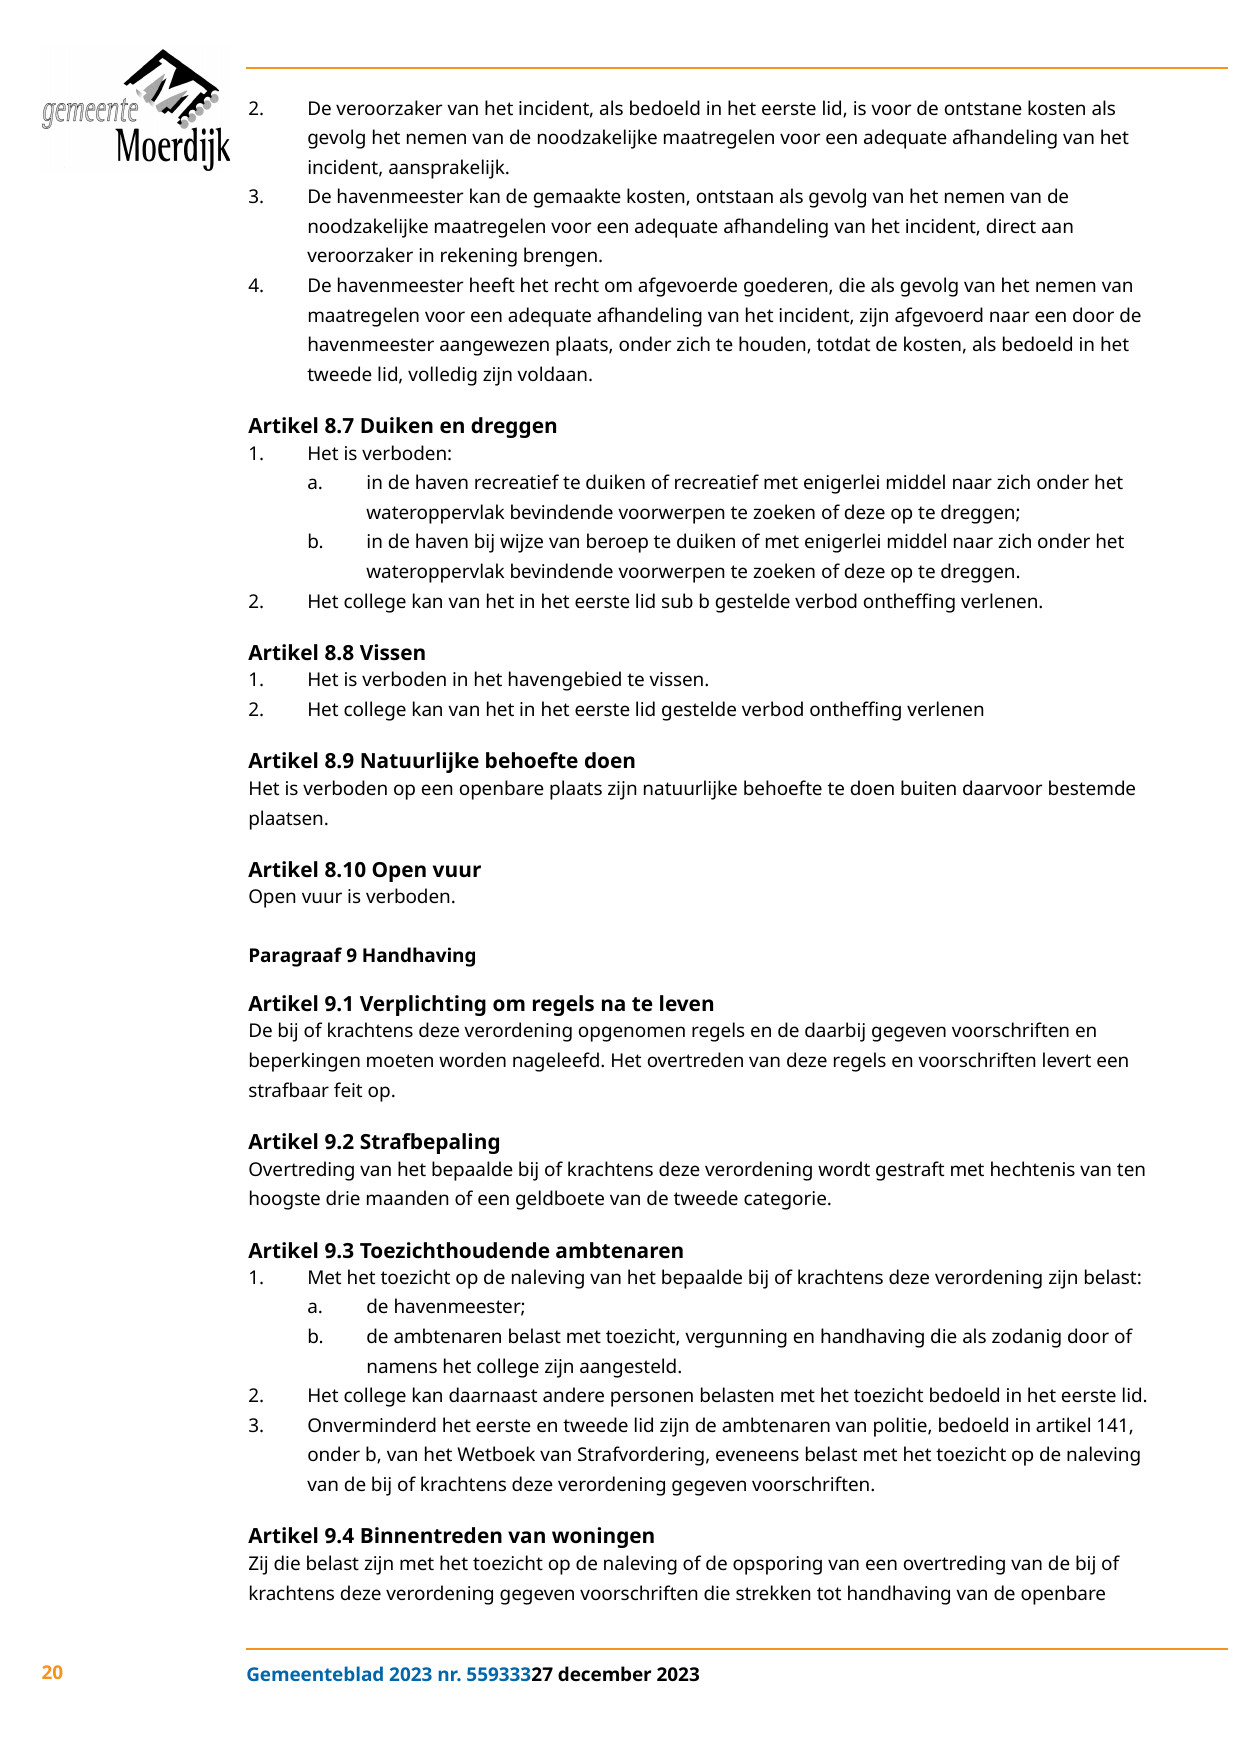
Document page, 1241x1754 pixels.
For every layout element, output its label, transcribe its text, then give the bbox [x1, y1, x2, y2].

picture [41, 47, 231, 172]
list Het college kan van het in het eerste lid sub b gestelde verbod ontheffing verlenen. [248, 588, 1152, 613]
list Met het toezicht op de naleving van het bepaalde bij of krachtens deze verordening zijn belast: [248, 1264, 1152, 1290]
text Artikel 9.1 Verplichting om regels na te leven [248, 989, 1152, 1018]
text Open vuur is verboden. [248, 883, 1152, 909]
list De havenmeester heeft het recht om afgevoerde goederen, die als gevolg van het nemen van maatregelen voor een adequate afhandeling van het incident, zijn afgevoerd naar een door de havenmeester aangewezen plaats, onder zich te houden, totdat de kosten, als bedoeld in het tweede lid, volledig zijn voldaan. [248, 272, 1152, 387]
text Het is verboden op een openbare plaats zijn natuurlijke behoefte te doen buiten daarvoor bestemde plaatsen. [248, 775, 1152, 830]
list De havenmeester kan de gemaakte kosten, ontstaan als gevolg van het nemen van de noodzakelijke maatregelen voor een adequate afhandeling van het incident, direct aan veroorzaker in rekening brengen. [248, 183, 1152, 268]
list Onverminderd het eerste en tweede lid zijn de ambtenaren van politie, bedoeld in artikel 141, onder b, van het Wetboek van Strafvordering, eveneens belast met het toezicht op de naleving van de bij of krachtens deze verordening gegeven voorschriften. [248, 1412, 1152, 1497]
list de ambtenaren belast met toezicht, vergunning en handhaving die als zodanig door of namens het college zijn aangesteld. [307, 1323, 1152, 1379]
list De veroorzaker van het incident, als bedoeld in het eerste lid, is voor de ontstane kosten als gevolg het nemen van de noodzakelijke maatregelen voor een adequate afhandeling van het incident, aansprakelijk. [248, 95, 1152, 180]
list Het is verboden in het havengebied te vissen. [248, 667, 1152, 692]
list in de haven bij wijze van beroep te duiken of met enigerlei middel naar zich onder het wateroppervlak bevindende voorwerpen te zoeken of deze op te dreggen. [307, 529, 1152, 584]
text Zij die belast zijn met het toezicht op de naleving of de opsporing van een overtreding van de bij of krachtens deze verordening gegeven voorschriften die strekken tot handhaving van de openbare [248, 1550, 1152, 1605]
list Het college kan van het in het eerste lid gestelde verbod ontheffing verlenen [248, 696, 1152, 722]
text Artikel 9.4 Binnentreden van woningen [248, 1522, 1152, 1550]
list Het is verboden: [248, 440, 1152, 466]
text Artikel 8.10 Open vuur [248, 855, 1152, 883]
text Artikel 9.2 Strafbepaling [248, 1127, 1152, 1156]
text Overtreding van het bepaalde bij of krachtens deze verordening wordt gestraft met hechtenis van ten hoogste drie maanden of een geldboete van de tweede categorie. [248, 1156, 1152, 1211]
text De bij of krachtens deze verordening opgenomen regels en de daarbij gegeven voorschriften en beperkingen moeten worden nageleefd. Het overtreden van deze regels en voorschriften levert een strafbaar feit op. [248, 1018, 1152, 1103]
list in de haven recreatief te duiken of recreatief met enigerlei middel naar zich onder het wateroppervlak bevindende voorwerpen te zoeken of deze op te dreggen; [307, 469, 1152, 525]
text Artikel 8.7 Duiken en dreggen [248, 411, 1152, 440]
text Artikel 8.8 Vissen [248, 638, 1152, 667]
text Artikel 8.9 Natuurlijke behoefte doen [248, 747, 1152, 775]
text Artikel 9.3 Toezichthoudende ambtenaren [248, 1236, 1152, 1264]
text Paragraaf 9 Handhaving [248, 943, 1152, 968]
list Het college kan daarnaast andere personen belasten met het toezicht bedoeld in het eerste lid. [248, 1382, 1152, 1408]
list de havenmeester; [307, 1294, 1152, 1319]
